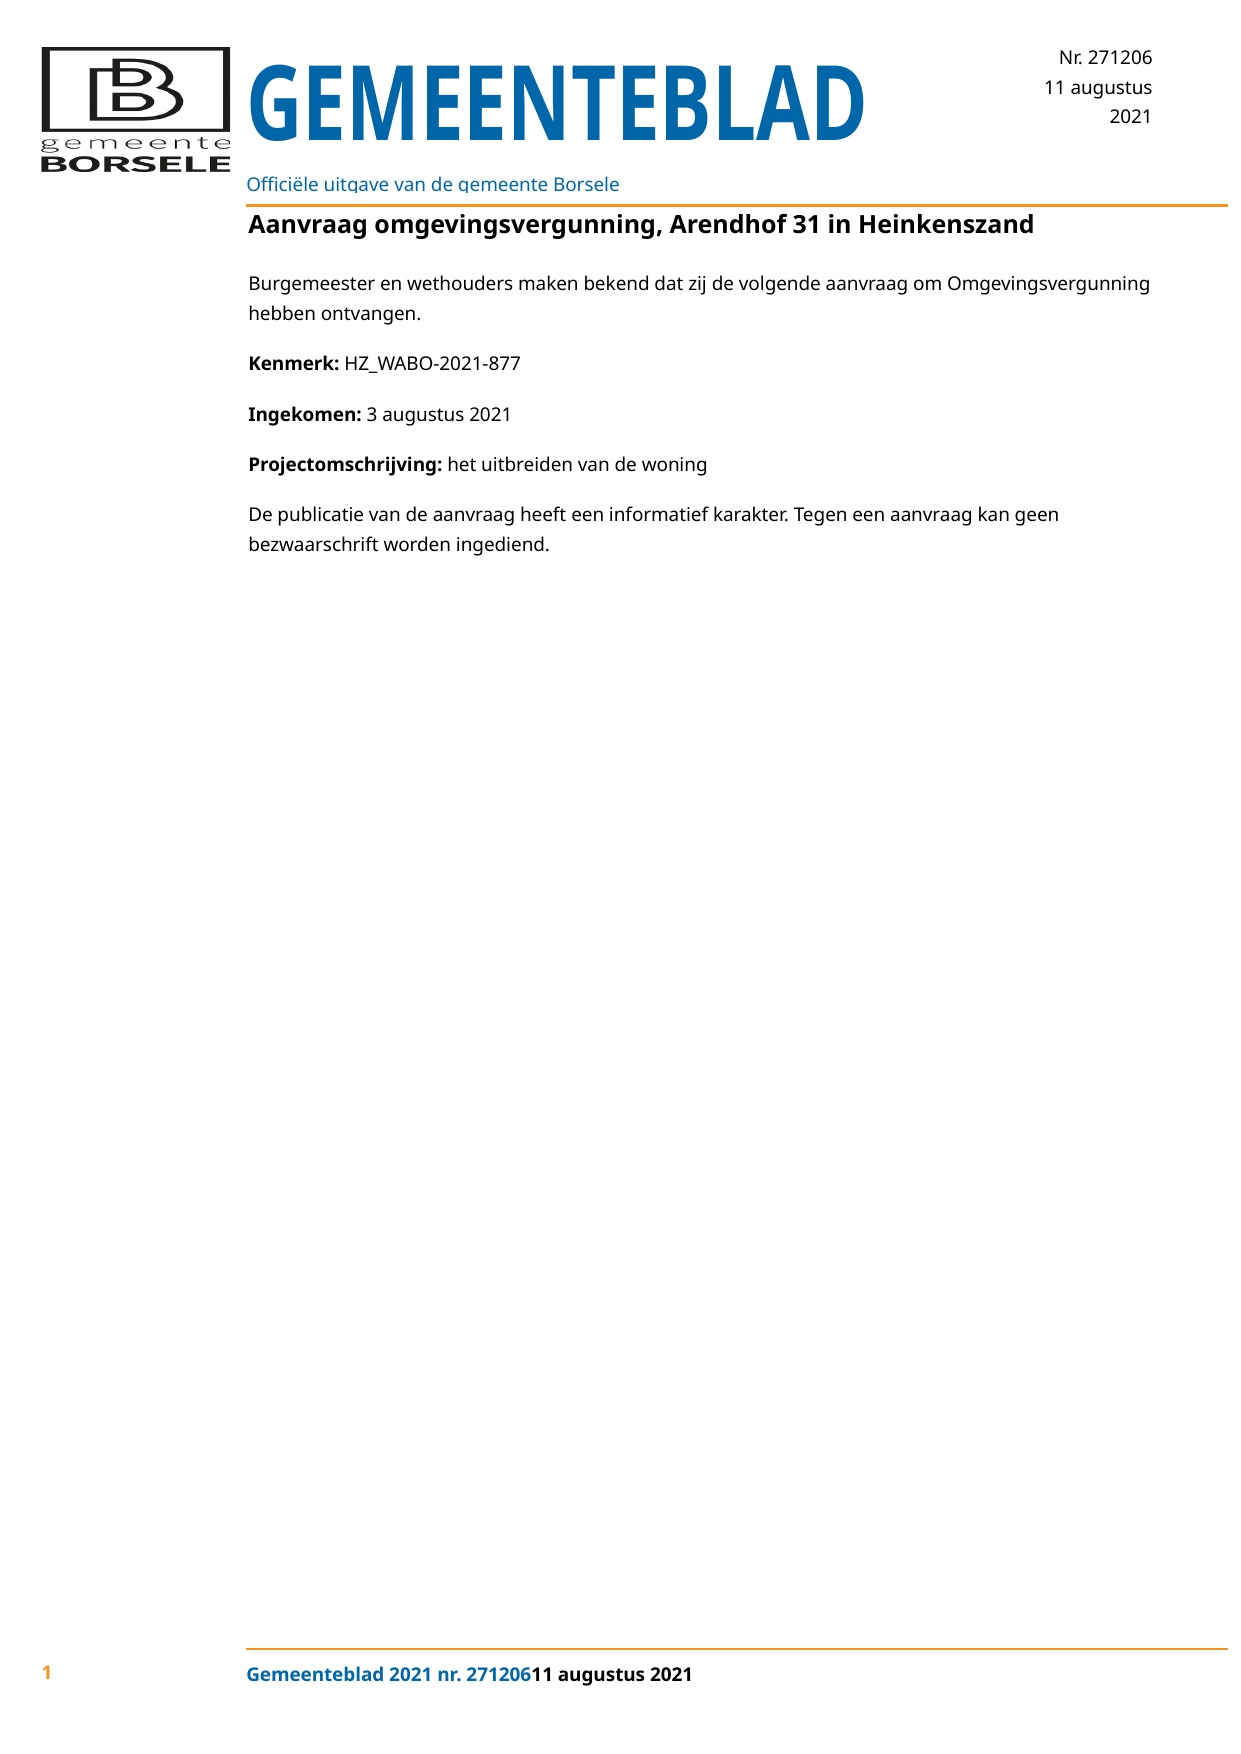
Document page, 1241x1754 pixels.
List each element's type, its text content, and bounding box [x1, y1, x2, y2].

text Projectomschrijving: het uitbreiden van de woning [248, 451, 1152, 477]
text Aanvraag omgevingsvergunning, Arendhof 31 in Heinkenszand [248, 207, 1152, 241]
picture [41, 47, 231, 172]
text Kenmerk: HZ_WABO-2021-877 [248, 350, 1152, 376]
text Ingekomen: 3 augustus 2021 [248, 401, 1152, 426]
text De publicatie van de aanvraag heeft een informatief karakter. Tegen een aanvraag kan geen bezwaarschrift worden ingediend. [248, 502, 1152, 557]
text Burgemeester en wethouders maken bekend dat zij de volgende aanvraag om Omgevingsvergunning hebben ontvangen. [248, 270, 1152, 326]
